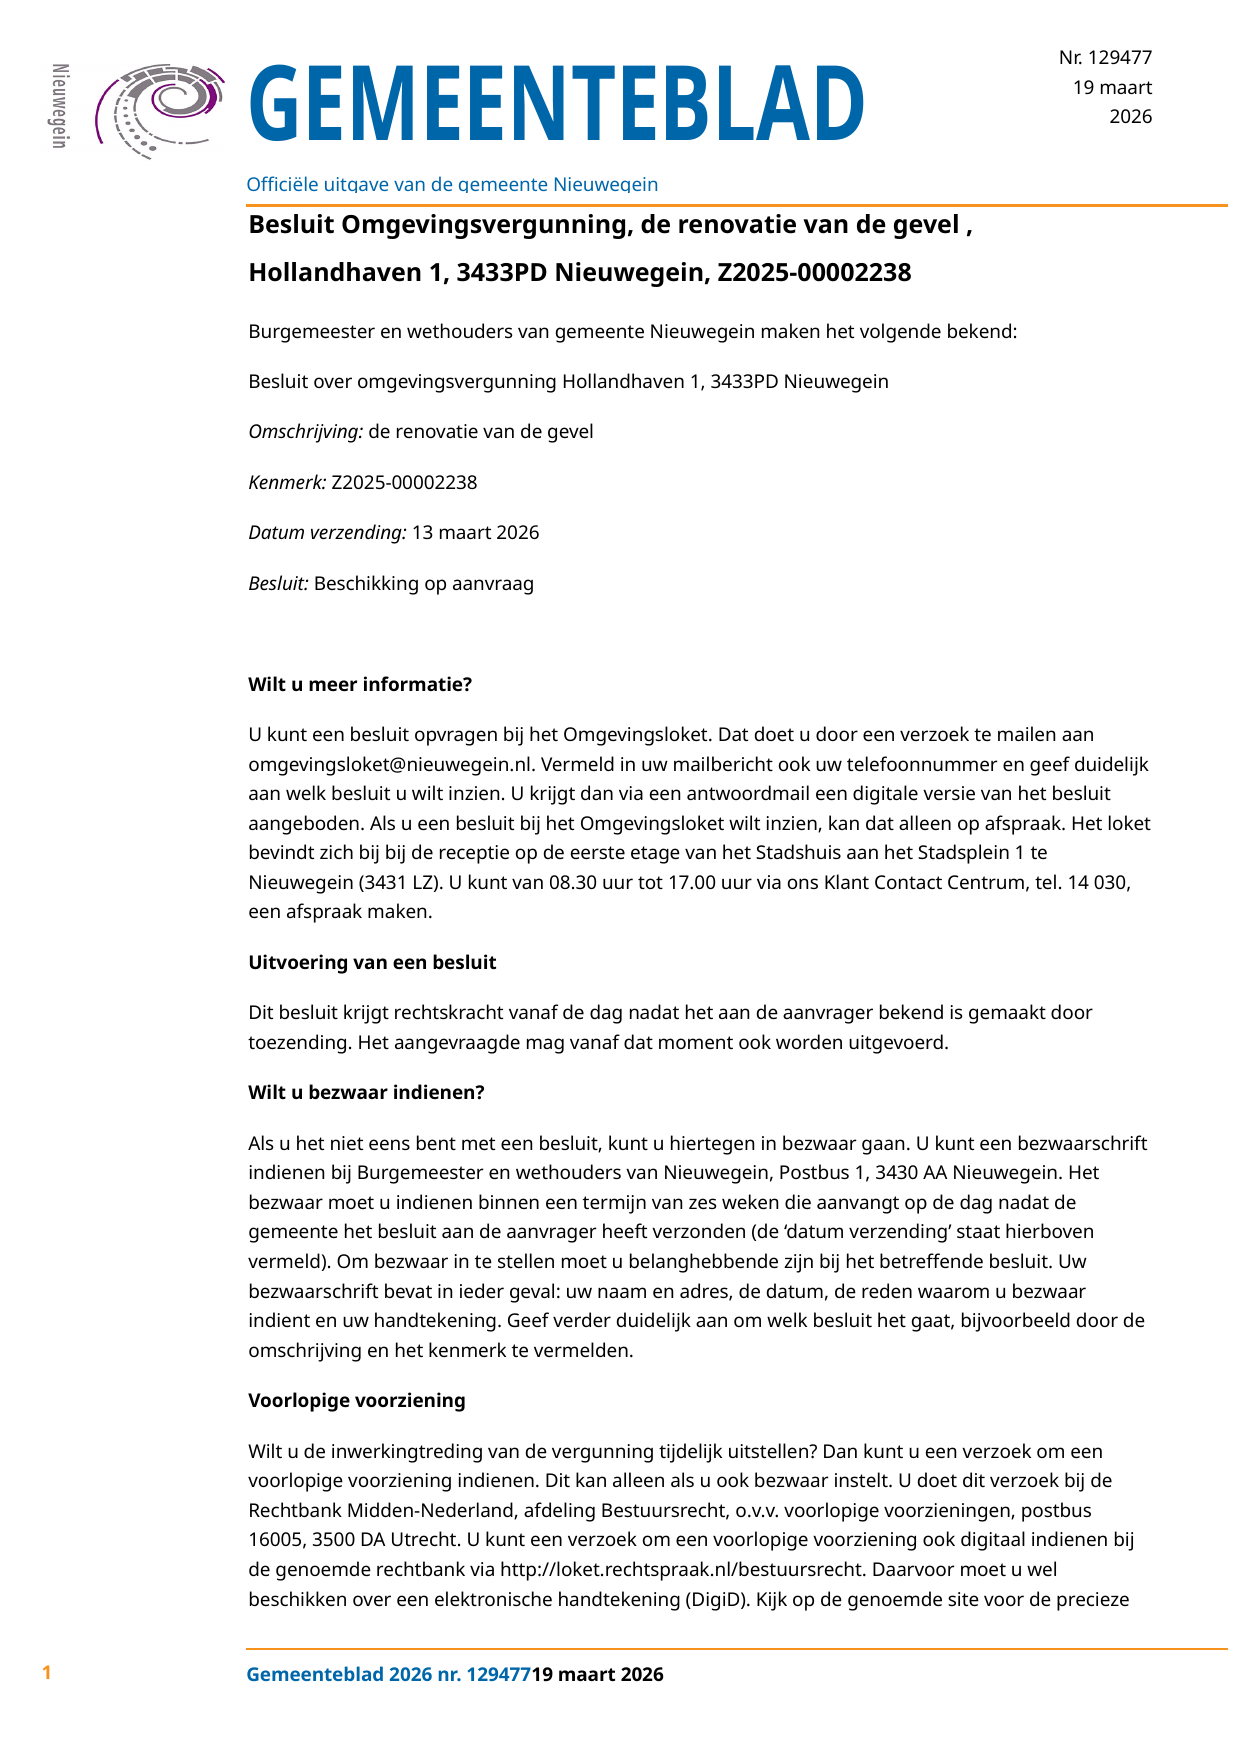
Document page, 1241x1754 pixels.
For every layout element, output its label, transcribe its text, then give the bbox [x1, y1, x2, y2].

text Kenmerk: Z2025-00002238 [248, 469, 1152, 495]
text Datum verzending: 13 maart 2026 [248, 519, 1152, 545]
text Wilt u de inwerkingtreding van de vergunning tijdelijk uitstellen? Dan kunt u een verzoek om een voorlopige voorziening indienen. Dit kan alleen als u ook bezwaar instelt. U doet dit verzoek bij de Rechtbank Midden-Nederland, afdeling Bestuursrecht, o.v.v. voorlopige voorzieningen, postbus 16005, 3500 DA Utrecht. U kunt een verzoek om een voorlopige voorziening ook digitaal indienen bij de genoemde rechtbank via http://loket.rechtspraak.nl/bestuursrecht. Daarvoor moet u wel beschikken over een elektronische handtekening (DigiD). Kijk op de genoemde site voor de precieze [248, 1438, 1152, 1612]
text Besluit over omgevingsvergunning Hollandhaven 1, 3433PD Nieuwegein [248, 368, 1152, 394]
text Als u het niet eens bent met een besluit, kunt u hiertegen in bezwaar gaan. U kunt een bezwaarschrift indienen bij Burgemeester en wethouders van Nieuwegein, Postbus 1, 3430 AA Nieuwegein. Het bezwaar moet u indienen binnen een termijn van zes weken die aanvangt op de dag nadat de gemeente het besluit aan de aanvrager heeft verzonden (de ‘datum verzending’ staat hierboven vermeld). Om bezwaar in te stellen moet u belanghebbende zijn bij het betreffende besluit. Uw bezwaarschrift bevat in ieder geval: uw naam en adres, de datum, de reden waarom u bezwaar indient en uw handtekening. Geef verder duidelijk aan om welk besluit het gaat, bijvoorbeeld door de omschrijving en het kenmerk te vermelden. [248, 1130, 1152, 1363]
text Burgemeester en wethouders van gemeente Nieuwegein maken het volgende bekend: [248, 318, 1152, 344]
text Wilt u meer informatie? [248, 671, 1152, 697]
text Omschrijving: de renovatie van de gevel [248, 419, 1152, 444]
text Dit besluit krijgt rechtskracht vanaf de dag nadat het aan de aanvrager bekend is gemaakt door toezending. Het aangevraagde mag vanaf dat moment ook worden uitgevoerd. [248, 999, 1152, 1055]
text Besluit: Beschikking op aanvraag [248, 570, 1152, 596]
picture [41, 47, 231, 172]
text Uitvoering van een besluit [248, 949, 1152, 975]
text Wilt u bezwaar indienen? [248, 1079, 1152, 1105]
text U kunt een besluit opvragen bij het Omgevingsloket. Dat doet u door een verzoek te mailen aan omgevingsloket@nieuwegein.nl. Vermeld in uw mailbericht ook uw telefoonnummer en geef duidelijk aan welk besluit u wilt inzien. U krijgt dan via een antwoordmail een digitale versie van het besluit aangeboden. Als u een besluit bij het Omgevingsloket wilt inzien, kan dat alleen op afspraak. Het loket bevindt zich bij bij de receptie op de eerste etage van het Stadshuis aan het Stadsplein 1 te Nieuwegein (3431 LZ). U kunt van 08.30 uur tot 17.00 uur via ons Klant Contact Centrum, tel. 14 030, een afspraak maken. [248, 721, 1152, 924]
text Voorlopige voorziening [248, 1387, 1152, 1413]
text Besluit Omgevingsvergunning, de renovatie van de gevel , Hollandhaven 1, 3433PD Nieuwegein, Z2025-00002238 [248, 207, 1152, 288]
